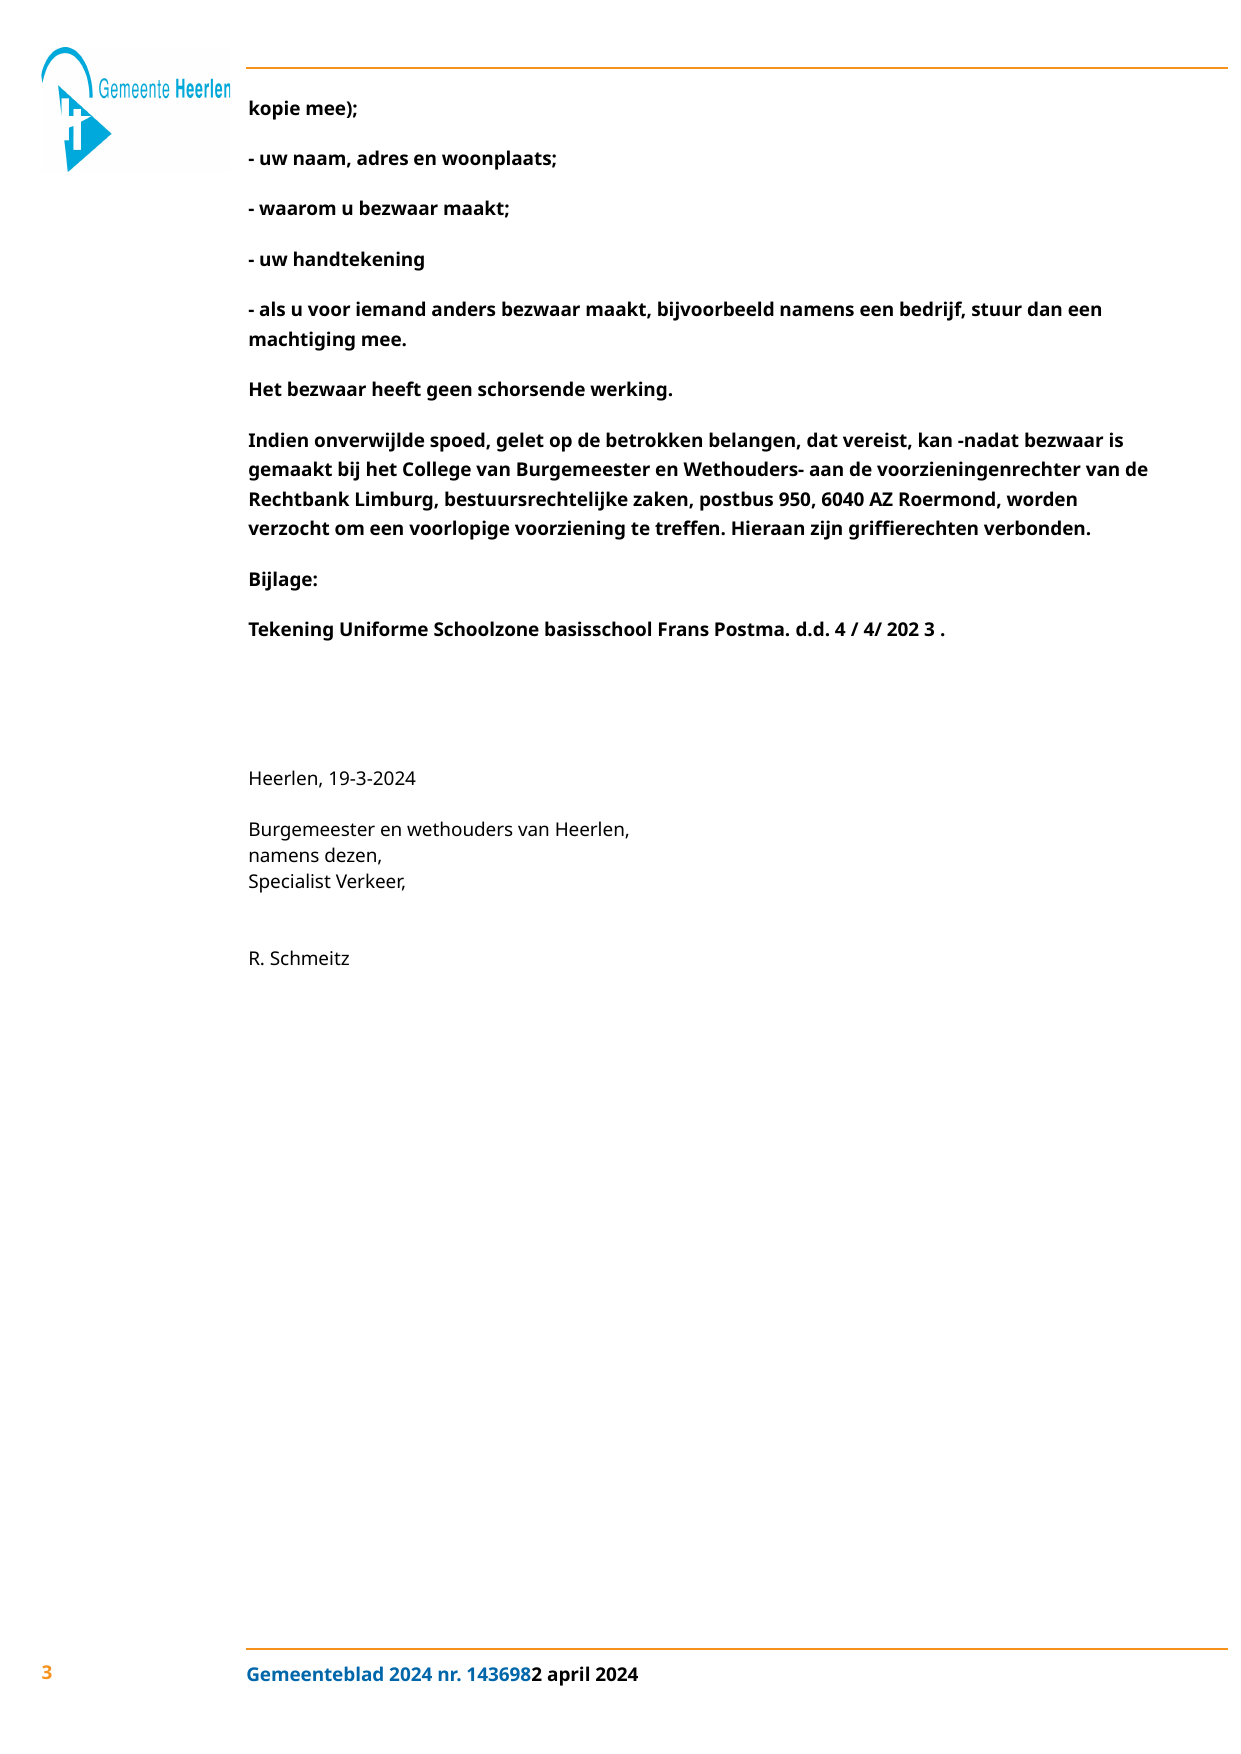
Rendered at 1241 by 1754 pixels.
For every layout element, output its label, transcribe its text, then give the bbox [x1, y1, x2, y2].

text Het bezwaar heeft geen schorsende werking. [248, 376, 1152, 402]
text - als u voor iemand anders bezwaar maakt, bijvoorbeeld namens een bedrijf, stuur dan een machtiging mee. [248, 296, 1152, 352]
picture [41, 47, 231, 172]
text Burgemeester en wethouders van Heerlen, [248, 817, 1152, 842]
text - uw handtekening [248, 246, 1152, 272]
text - waarom u bezwaar maakt; [248, 196, 1152, 221]
text Bijlage: [248, 566, 1152, 592]
text Indien onverwijlde spoed, gelet op de betrokken belangen, dat vereist, kan -nadat bezwaar is gemaakt bij het College van Burgemeester en Wethouders- aan de voorzieningenrechter van de Rechtbank Limburg, bestuursrechtelijke zaken, postbus 950, 6040 AZ Roermond, worden verzocht om een voorlopige voorziening te treffen. Hieraan zijn griffierechten verbonden. [248, 427, 1152, 541]
text Specialist Verkeer, [248, 868, 1152, 894]
text kopie mee); [248, 95, 1152, 121]
text R. Schmeitz [248, 945, 1152, 971]
text Heerlen, 19-3-2024 [248, 765, 1152, 791]
text namens dezen, [248, 842, 1152, 868]
text Tekening Uniforme Schoolzone basisschool Frans Postma. d.d. 4 / 4/ 202 3 . [248, 616, 1152, 642]
text - uw naam, adres en woonplaats; [248, 145, 1152, 171]
picture [41, 47, 59, 70]
